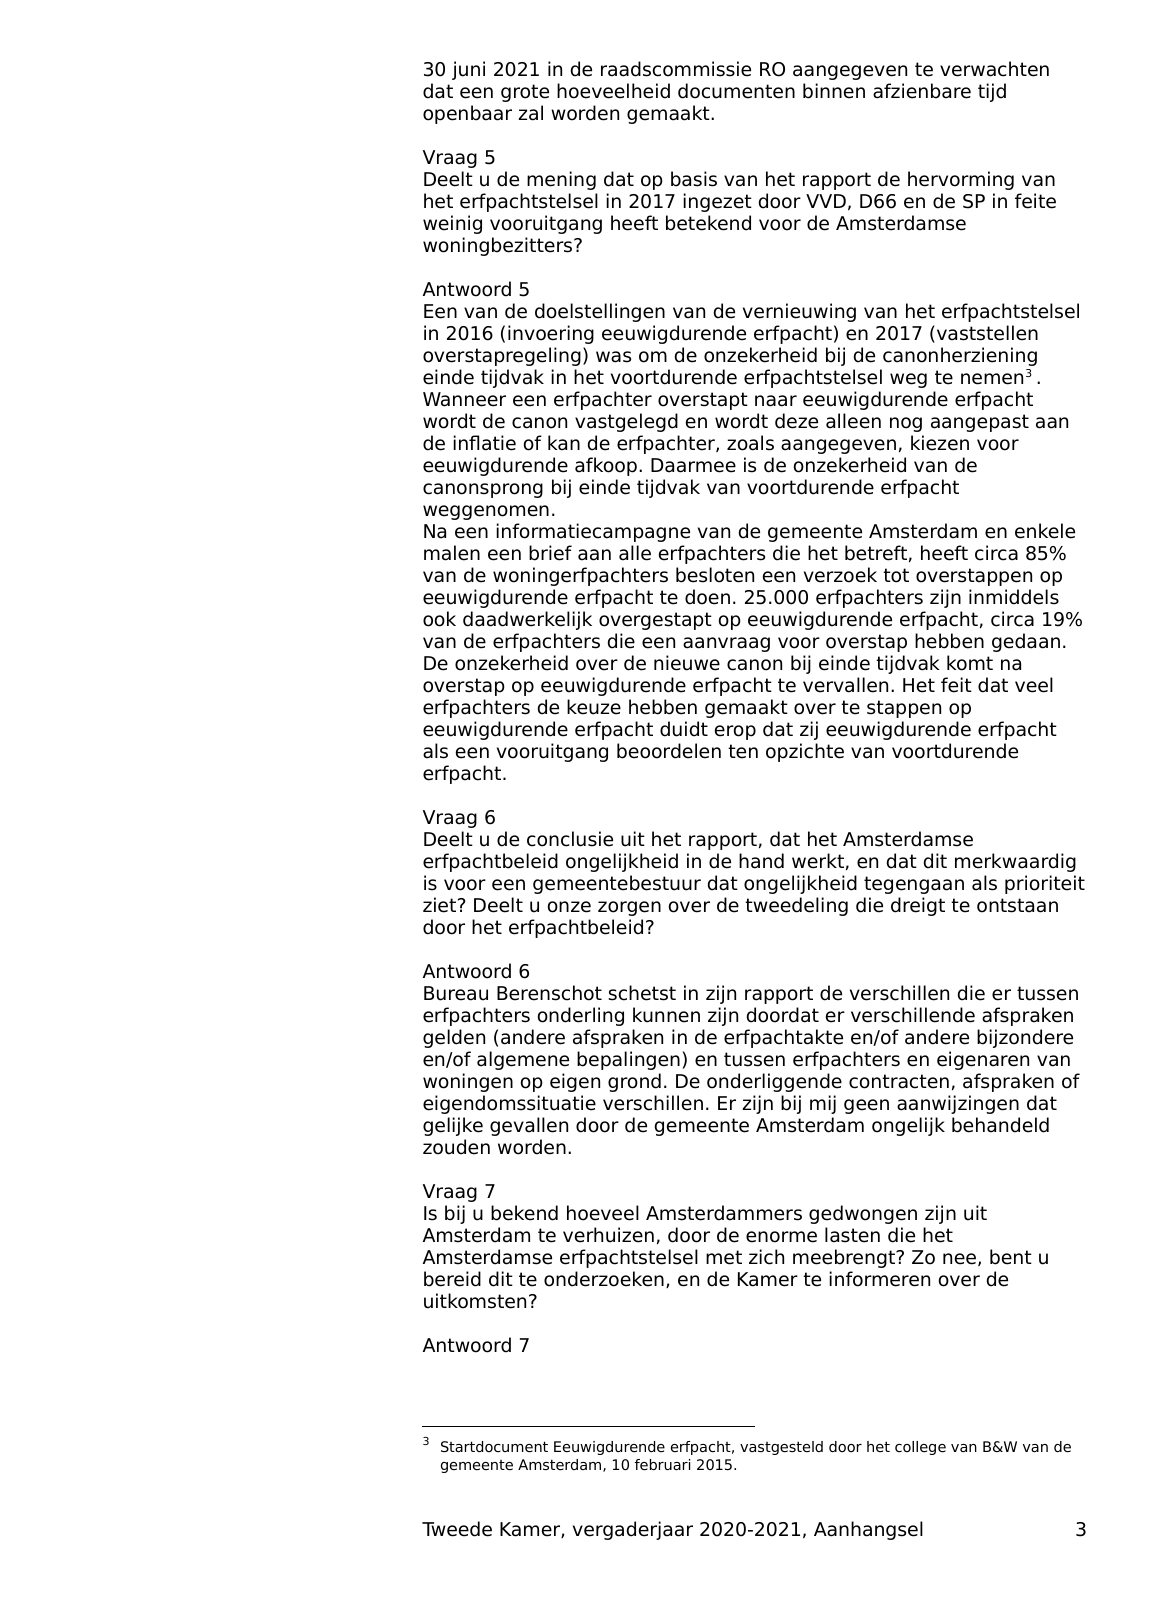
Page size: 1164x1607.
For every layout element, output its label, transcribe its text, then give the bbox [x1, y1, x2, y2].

text Deelt u de mening dat op basis van het rapport de hervorming van het erfpachtstelsel in 2017 ingezet door VVD, D66 en de SP in feite weinig vooruitgang heeft betekend voor de Amsterdamse woningbezitters? [422, 169, 1087, 257]
text 30 juni 2021 in de raadscommissie RO aangegeven te verwachten dat een grote hoeveelheid documenten binnen afzienbare tijd openbaar zal worden gemaakt. [422, 59, 1087, 125]
text Een van de doelstellingen van de vernieuwing van het erfpachtstelsel in 2016 (invoering eeuwigdurende erfpacht) en 2017 (vaststellen overstapregeling) was om de onzekerheid bij de canonherziening einde tijdvak in het voortdurende erfpachtstelsel weg te nemen. Wanneer een erfpachter overstapt naar eeuwigdurende erfpacht wordt de canon vastgelegd en wordt deze alleen nog aangepast aan de inflatie of kan de erfpachter, zoals aangegeven, kiezen voor eeuwigdurende afkoop. Daarmee is de onzekerheid van de canonsprong bij einde tijdvak van voortdurende erfpacht weggenomen. [422, 301, 1087, 521]
text Vraag 5 [422, 147, 1087, 169]
text Bureau Berenschot schetst in zijn rapport de verschillen die er tussen erfpachters onderling kunnen zijn doordat er verschillende afspraken gelden (andere afspraken in de erfpachtakte en/of andere bijzondere en/of algemene bepalingen) en tussen erfpachters en eigenaren van woningen op eigen grond. De onderliggende contracten, afspraken of eigendomssituatie verschillen. Er zijn bij mij geen aanwijzingen dat gelijke gevallen door de gemeente Amsterdam ongelijk behandeld zouden worden. [422, 983, 1087, 1159]
text Antwoord 6 [422, 961, 1087, 983]
text Vraag 7 [422, 1181, 1087, 1203]
text Vraag 6 [422, 807, 1087, 829]
text Deelt u de conclusie uit het rapport, dat het Amsterdamse erfpachtbeleid ongelijkheid in de hand werkt, en dat dit merkwaardig is voor een gemeentebestuur dat ongelijkheid tegengaan als prioriteit ziet? Deelt u onze zorgen over de tweedeling die dreigt te ontstaan door het erfpachtbeleid? [422, 829, 1087, 939]
text Antwoord 5 [422, 279, 1087, 301]
text Startdocument Eeuwigdurende erfpacht, vastgesteld door het college van B&W van de gemeente Amsterdam, 10 februari 2015. [422, 1435, 1087, 1474]
text Na een informatiecampagne van de gemeente Amsterdam en enkele malen een brief aan alle erfpachters die het betreft, heeft circa 85% van de woningerfpachters besloten een verzoek tot overstappen op eeuwigdurende erfpacht te doen. 25.000 erfpachters zijn inmiddels ook daadwerkelijk overgestapt op eeuwigdurende erfpacht, circa 19% van de erfpachters die een aanvraag voor overstap hebben gedaan. De onzekerheid over de nieuwe canon bij einde tijdvak komt na overstap op eeuwigdurende erfpacht te vervallen. Het feit dat veel erfpachters de keuze hebben gemaakt over te stappen op eeuwigdurende erfpacht duidt erop dat zij eeuwigdurende erfpacht als een vooruitgang beoordelen ten opzichte van voortdurende erfpacht. [422, 521, 1087, 785]
text Antwoord 7 [422, 1335, 1087, 1357]
text Is bij u bekend hoeveel Amsterdammers gedwongen zijn uit Amsterdam te verhuizen, door de enorme lasten die het Amsterdamse erfpachtstelsel met zich meebrengt? Zo nee, bent u bereid dit te onderzoeken, en de Kamer te informeren over de uitkomsten? [422, 1203, 1087, 1313]
